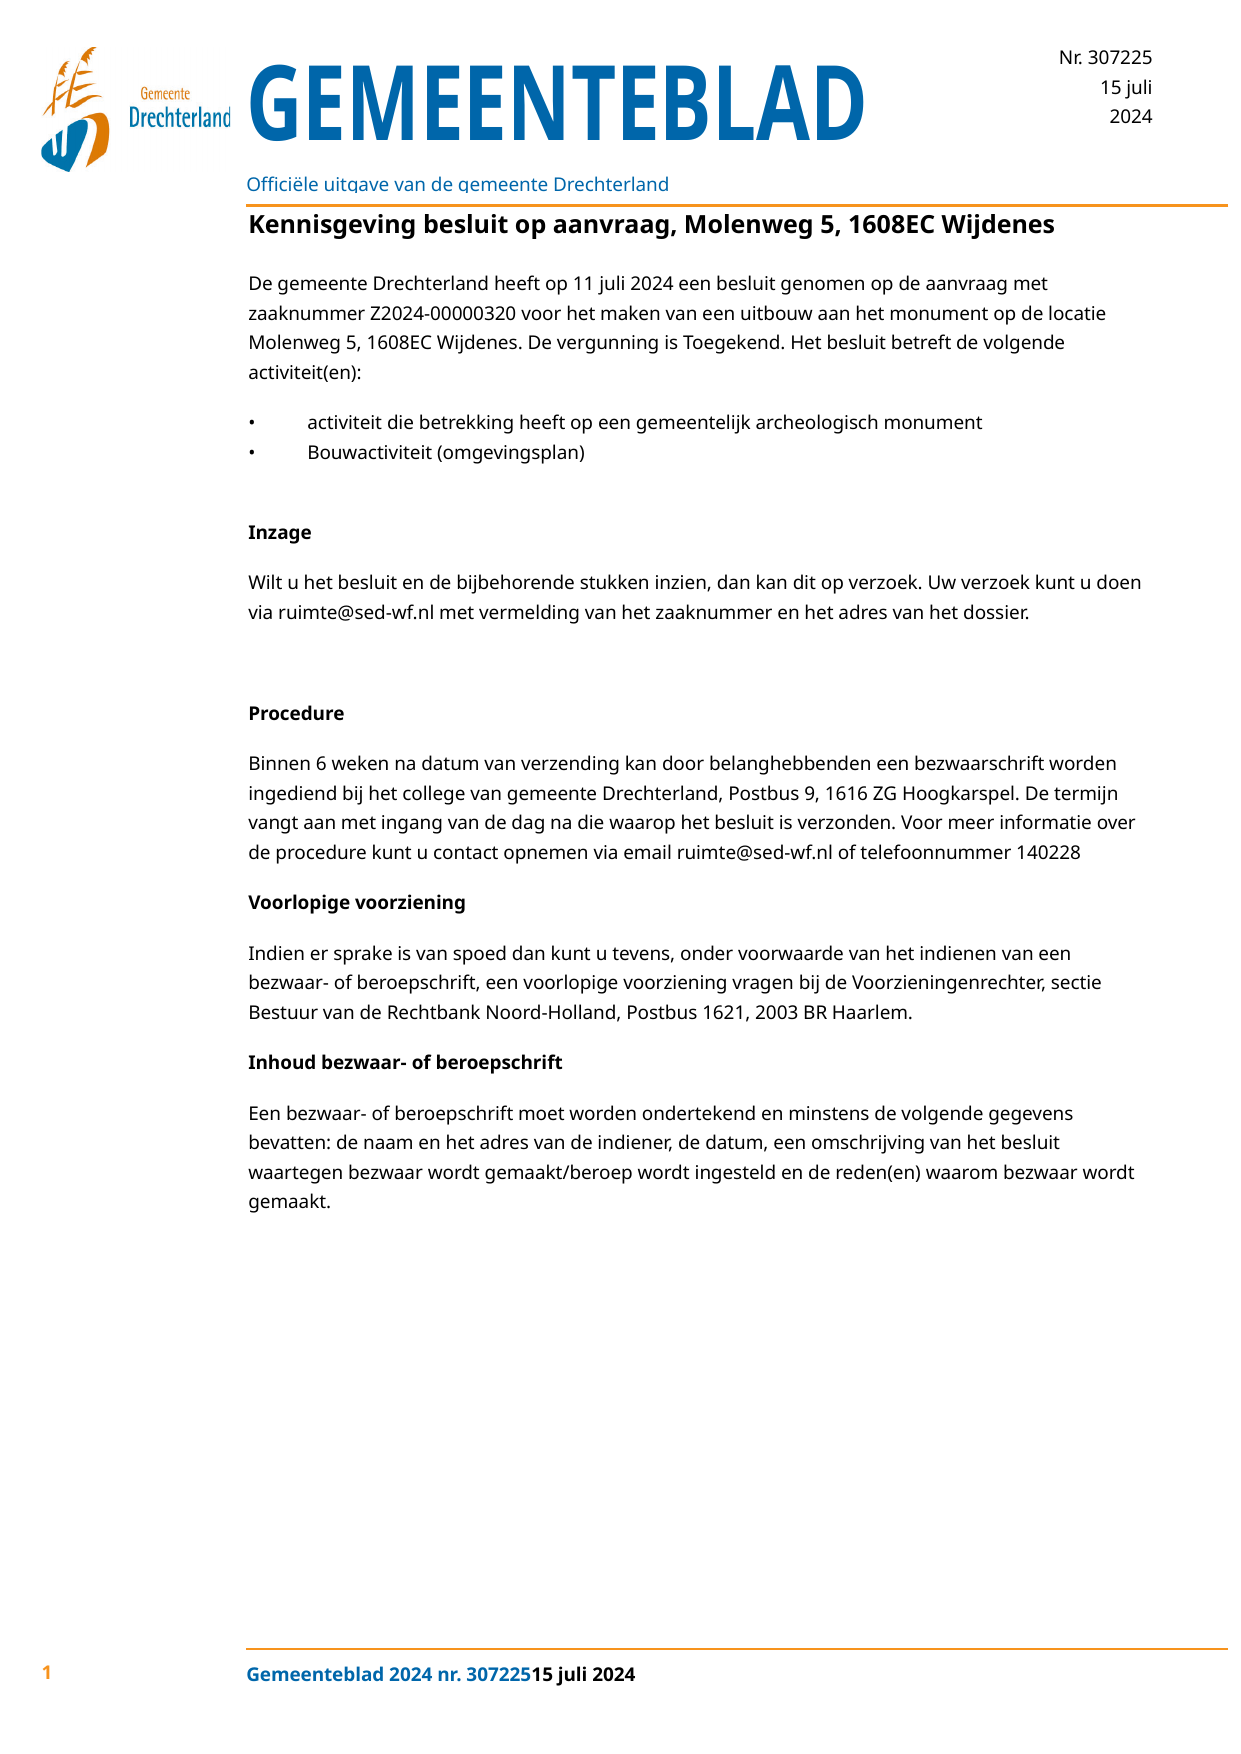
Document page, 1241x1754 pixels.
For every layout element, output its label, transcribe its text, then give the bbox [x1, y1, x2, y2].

text Indien er sprake is van spoed dan kunt u tevens, onder voorwaarde van het indienen van een bezwaar- of beroepschrift, een voorlopige voorziening vragen bij de Voorzieningenrechter, sectie Bestuur van de Rechtbank Noord-Holland, Postbus 1621, 2003 BR Haarlem. [248, 940, 1152, 1025]
text Kennisgeving besluit op aanvraag, Molenweg 5, 1608EC Wijdenes [248, 207, 1152, 241]
text Een bezwaar- of beroepschrift moet worden ondertekend en minstens de volgende gegevens bevatten: de naam en het adres van de indiener, de datum, een omschrijving van het besluit waartegen bezwaar wordt gemaakt/beroep wordt ingesteld en de reden(en) waarom bezwaar wordt gemaakt. [248, 1100, 1152, 1214]
picture [226, 115, 231, 124]
text De gemeente Drechterland heeft op 11 juli 2024 een besluit genomen op de aanvraag met zaaknummer Z2024-00000320 voor het maken van een uitbouw aan het monument op de locatie Molenweg 5, 1608EC Wijdenes. De vergunning is Toegekend. Het besluit betreft de volgende activiteit(en): [248, 270, 1152, 385]
picture [41, 47, 231, 172]
text Inzage [248, 519, 1152, 545]
list Bouwactiviteit (omgevingsplan) [248, 439, 1152, 465]
text Wilt u het besluit en de bijbehorende stukken inzien, dan kan dit op verzoek. Uw verzoek kunt u doen via ruimte@sed-wf.nl met vermelding van het zaaknummer en het adres van het dossier. [248, 569, 1152, 625]
text Inhoud bezwaar- of beroepschrift [248, 1049, 1152, 1075]
list activiteit die betrekking heeft op een gemeentelijk archeologisch monument [248, 409, 1152, 435]
text Binnen 6 weken na datum van verzending kan door belanghebbenden een bezwaarschrift worden ingediend bij het college van gemeente Drechterland, Postbus 9, 1616 ZG Hoogkarspel. De termijn vangt aan met ingang van de dag na die waarop het besluit is verzonden. Voor meer informatie over de procedure kunt u contact opnemen via email ruimte@sed-wf.nl of telefoonnummer 140228 [248, 750, 1152, 865]
picture [41, 158, 64, 172]
text Voorlopige voorziening [248, 889, 1152, 915]
text Procedure [248, 700, 1152, 726]
